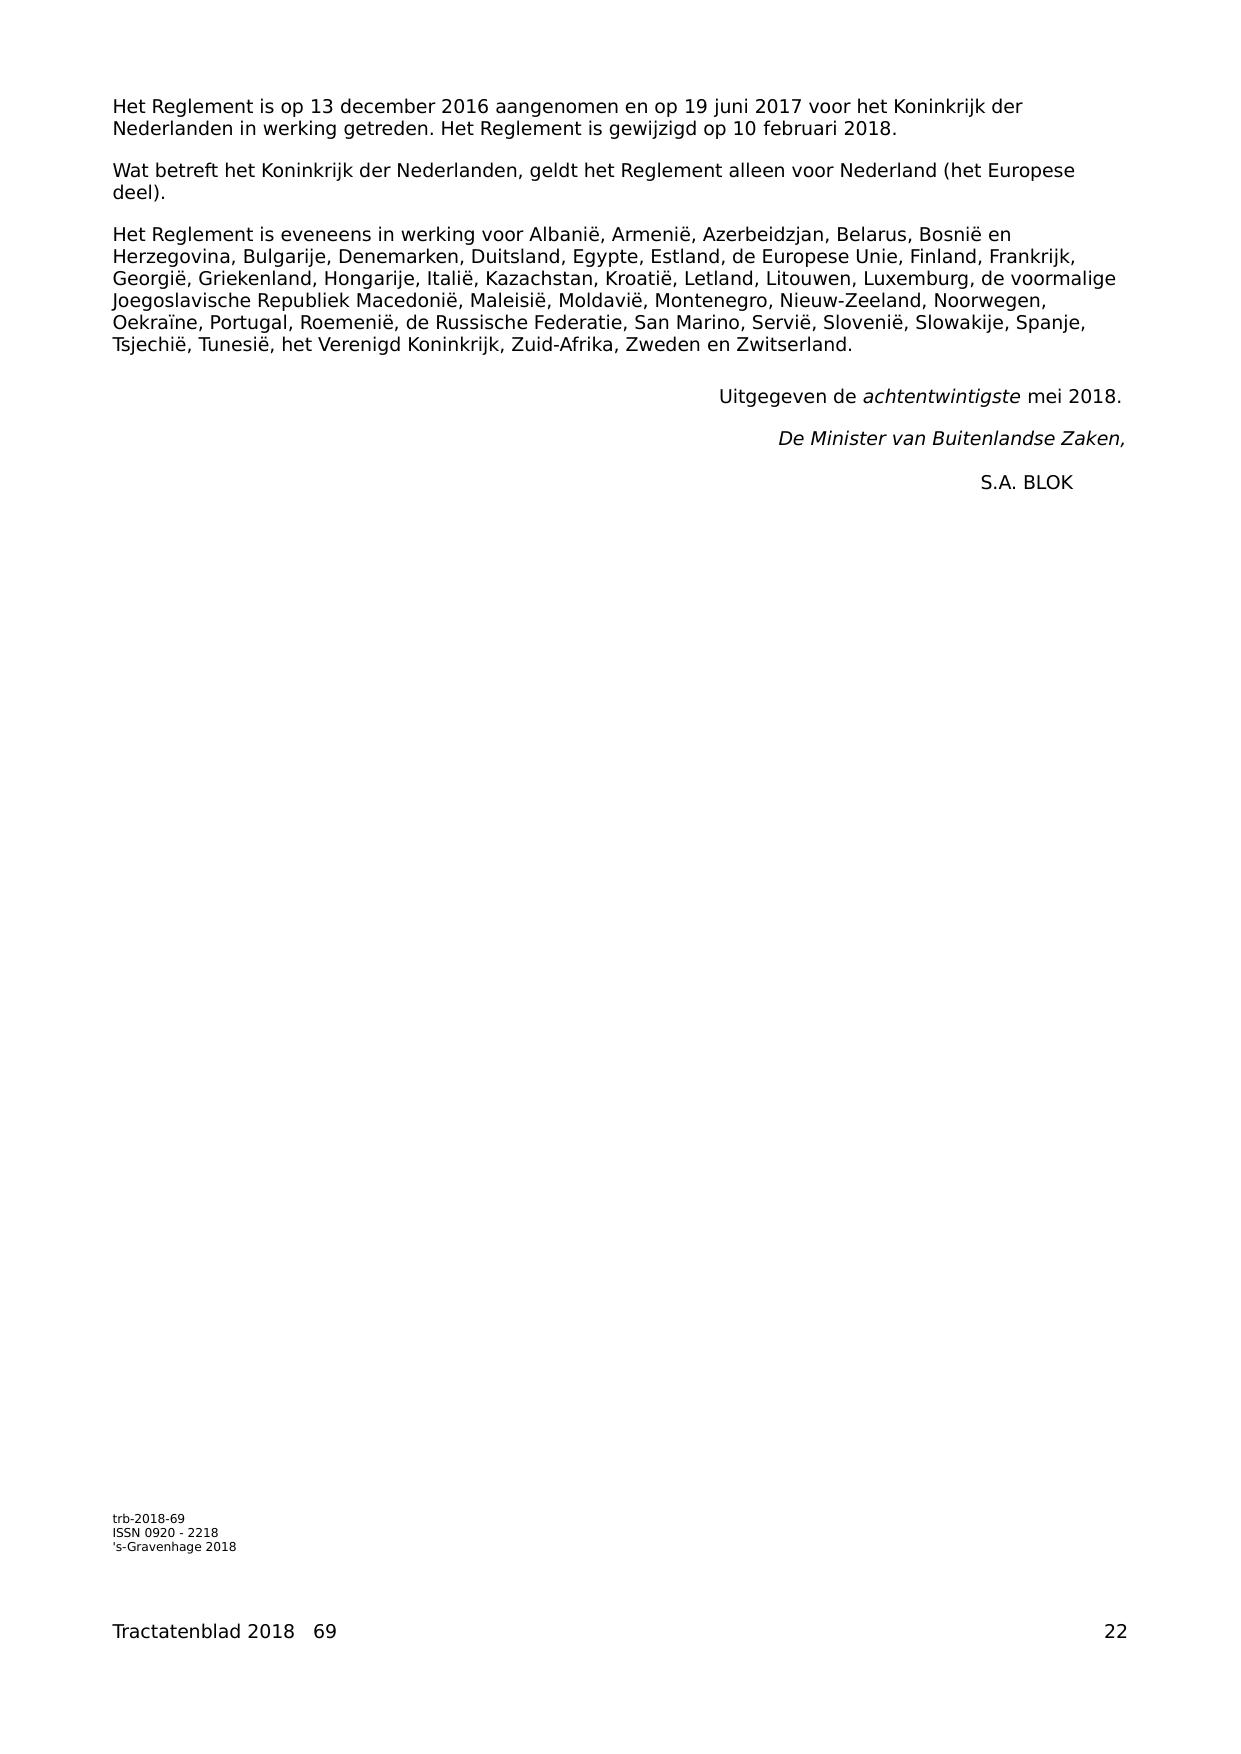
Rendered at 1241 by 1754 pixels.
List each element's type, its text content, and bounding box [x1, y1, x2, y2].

text trb-2018-69 [112, 1512, 346, 1526]
text 's-Gravenhage 2018 [112, 1540, 346, 1554]
text ISSN 0920 - 2218 [112, 1526, 346, 1540]
text Het Reglement is op 13 december 2016 aangenomen en op 19 juni 2017 voor het Koninkrijk der Nederlanden in werking getreden. Het Reglement is gewijzigd op 10 februari 2018. [112, 96, 1128, 140]
text De Minister van Buitenlandse Zaken, S.A. BLOK [112, 428, 1128, 494]
text Het Reglement is eveneens in werking voor Albanië, Armenië, Azerbeidzjan, Belarus, Bosnië en Herzegovina, Bulgarije, Denemarken, Duitsland, Egypte, Estland, de Europese Unie, Finland, Frankrijk, Georgië, Griekenland, Hongarije, Italië, Kazachstan, Kroatië, Letland, Litouwen, Luxemburg, de voormalige Joegoslavische Republiek Macedonië, Maleisië, Moldavië, Montenegro, Nieuw-Zeeland, Noorwegen, Oekraïne, Portugal, Roemenië, de Russische Federatie, San Marino, Servië, Slovenië, Slowakije, Spanje, Tsjechië, Tunesië, het Verenigd Koninkrijk, Zuid-Afrika, Zweden en Zwitserland. [112, 224, 1128, 356]
text Uitgegeven de achtentwintigste mei 2018. [112, 386, 1128, 408]
text Wat betreft het Koninkrijk der Nederlanden, geldt het Reglement alleen voor Nederland (het Europese deel). [112, 160, 1128, 204]
